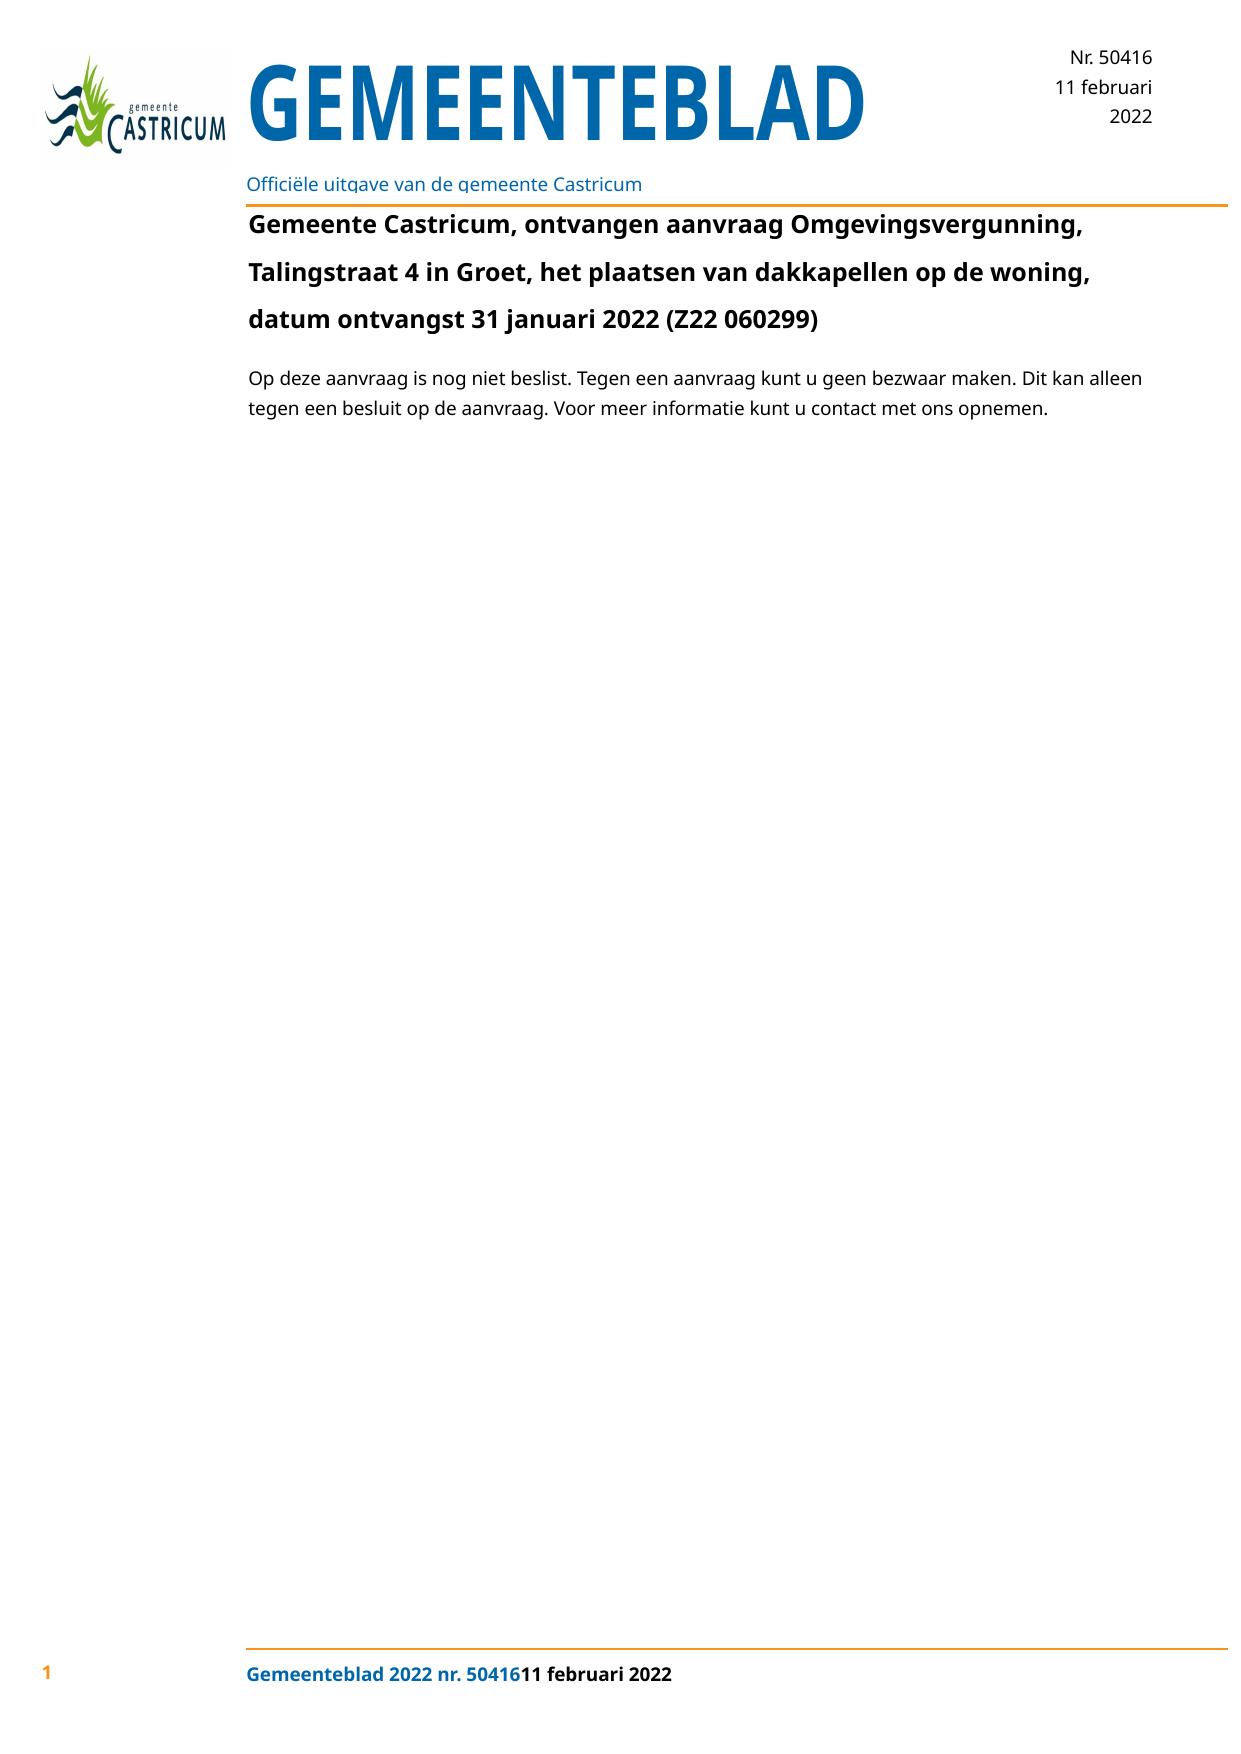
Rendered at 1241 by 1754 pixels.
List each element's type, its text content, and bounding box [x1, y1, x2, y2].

text Op deze aanvraag is nog niet beslist. Tegen een aanvraag kunt u geen bezwaar maken. Dit kan alleen tegen een besluit op de aanvraag. Voor meer informatie kunt u contact met ons opnemen. [248, 366, 1152, 421]
text Gemeente Castricum, ontvangen aanvraag Omgevingsvergunning, Talingstraat 4 in Groet, het plaatsen van dakkapellen op de woning, datum ontvangst 31 januari 2022 (Z22 060299) [248, 207, 1152, 336]
picture [41, 47, 231, 172]
